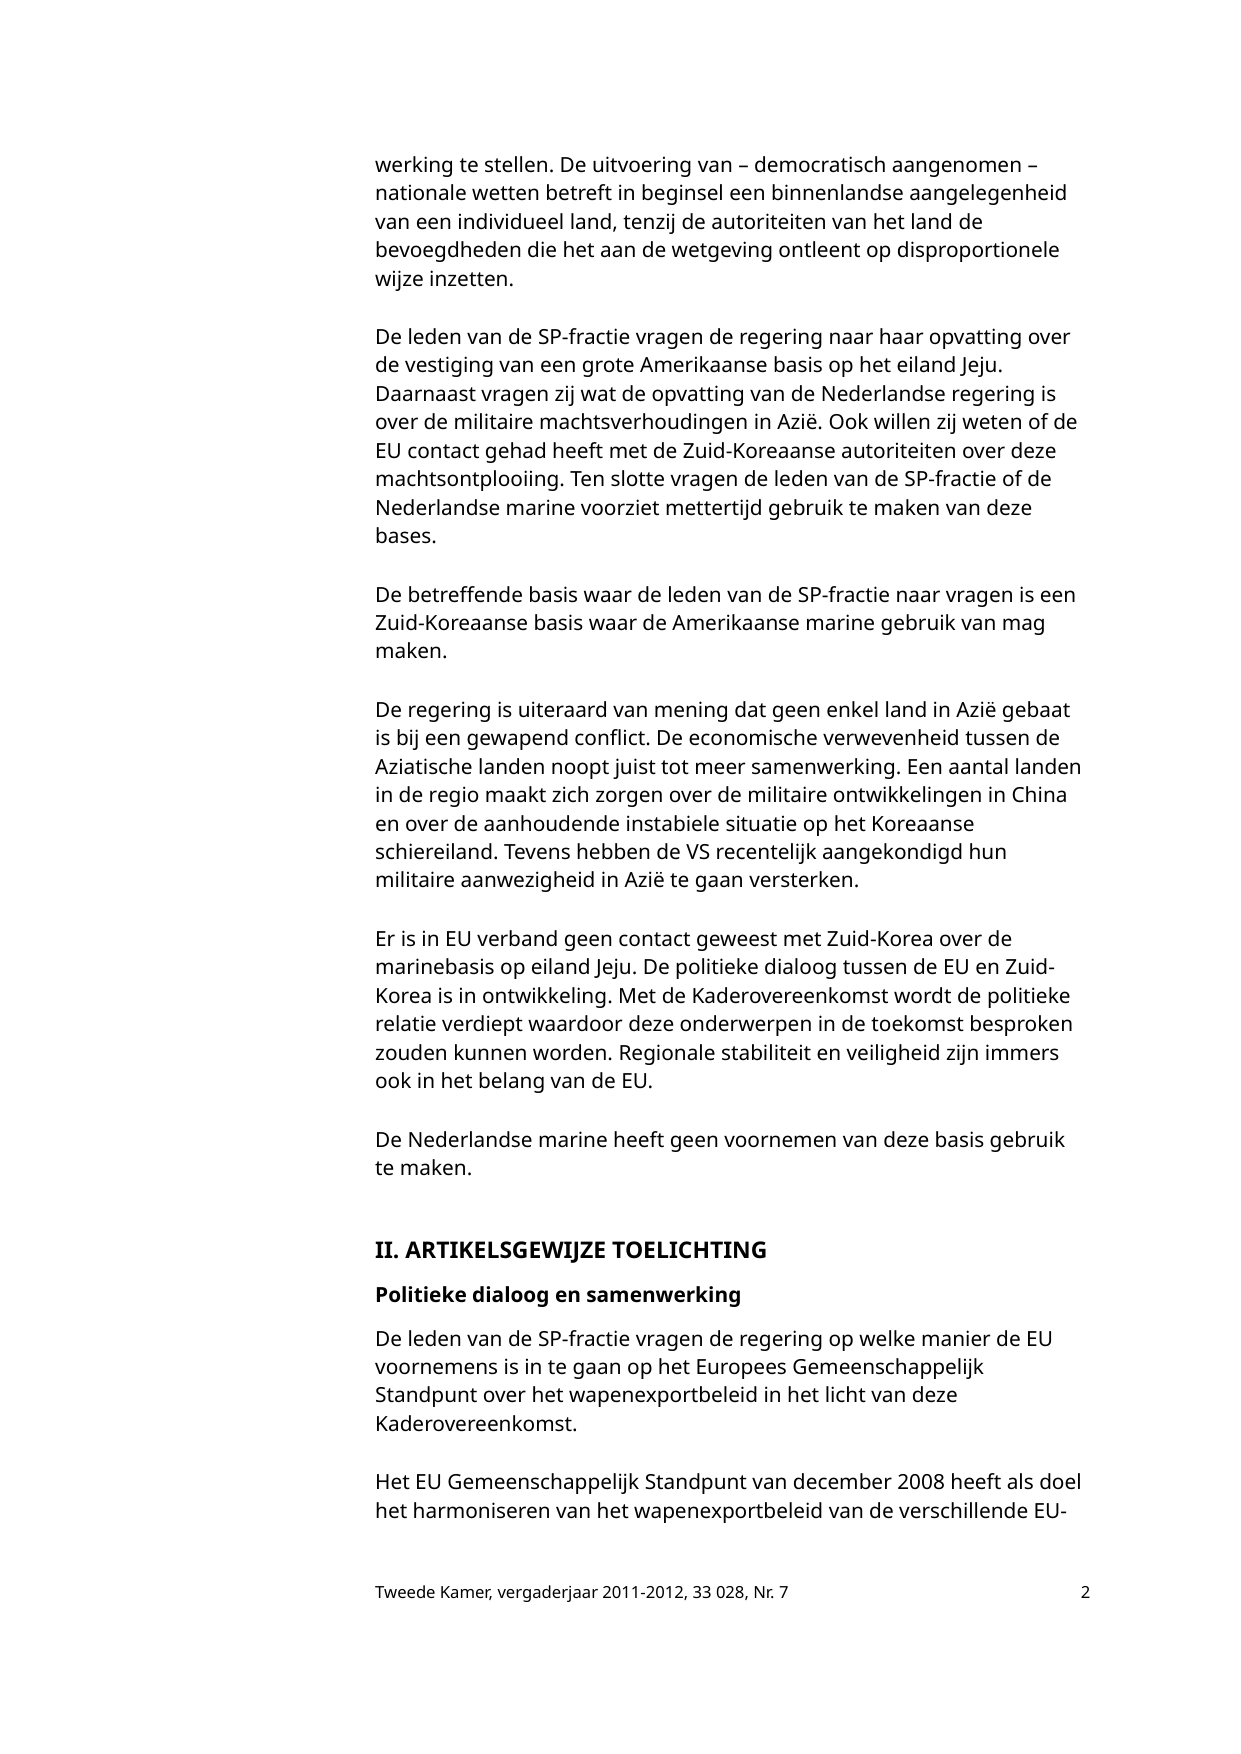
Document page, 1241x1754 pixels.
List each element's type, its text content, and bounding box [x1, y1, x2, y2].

text Er is in EU verband geen contact geweest met Zuid-Korea over de marinebasis op eiland Jeju. De politieke dialoog tussen de EU en Zuid-Korea is in ontwikkeling. Met de Kaderovereenkomst wordt de politieke relatie verdiept waardoor deze onderwerpen in de toekomst besproken zouden kunnen worden. Regionale stabiliteit en veiligheid zijn immers ook in het belang van de EU. [375, 924, 1090, 1095]
text De regering is uiteraard van mening dat geen enkel land in Azië gebaat is bij een gewapend conflict. De economische verwevenheid tussen de Aziatische landen noopt juist tot meer samenwerking. Een aantal landen in de regio maakt zich zorgen over de militaire ontwikkelingen in China en over de aanhoudende instabiele situatie op het Koreaanse schiereiland. Tevens hebben de VS recentelijk aangekondigd hun militaire aanwezigheid in Azië te gaan versterken. [375, 695, 1090, 894]
text De betreffende basis waar de leden van de SP-fractie naar vragen is een Zuid-Koreaanse basis waar de Amerikaanse marine gebruik van mag maken. [375, 580, 1090, 665]
text werking te stellen. De uitvoering van – democratisch aangenomen – nationale wetten betreft in beginsel een binnenlandse aangelegenheid van een individueel land, tenzij de autoriteiten van het land de bevoegdheden die het aan de wetgeving ontleent op disproportionele wijze inzetten. [375, 150, 1090, 292]
text Het EU Gemeenschappelijk Standpunt van december 2008 heeft als doel het harmoniseren van het wapenexportbeleid van de verschillende EU- [375, 1467, 1090, 1524]
text Politieke dialoog en samenwerking [375, 1280, 1090, 1309]
text De Nederlandse marine heeft geen voornemen van deze basis gebruik te maken. [375, 1125, 1090, 1182]
text De leden van de SP-fractie vragen de regering op welke manier de EU voornemens is in te gaan op het Europees Gemeenschappelijk Standpunt over het wapenexportbeleid in het licht van deze Kaderovereenkomst. [375, 1324, 1090, 1437]
subtitle II. ARTIKELSGEWIJZE TOELICHTING [375, 1234, 1090, 1265]
text De leden van de SP-fractie vragen de regering naar haar opvatting over de vestiging van een grote Amerikaanse basis op het eiland Jeju. Daarnaast vragen zij wat de opvatting van de Nederlandse regering is over de militaire machtsverhoudingen in Azië. Ook willen zij weten of de EU contact gehad heeft met de Zuid-Koreaanse autoriteiten over deze machtsontplooiing. Ten slotte vragen de leden van de SP-fractie of de Nederlandse marine voorziet mettertijd gebruik te maken van deze bases. [375, 322, 1090, 550]
